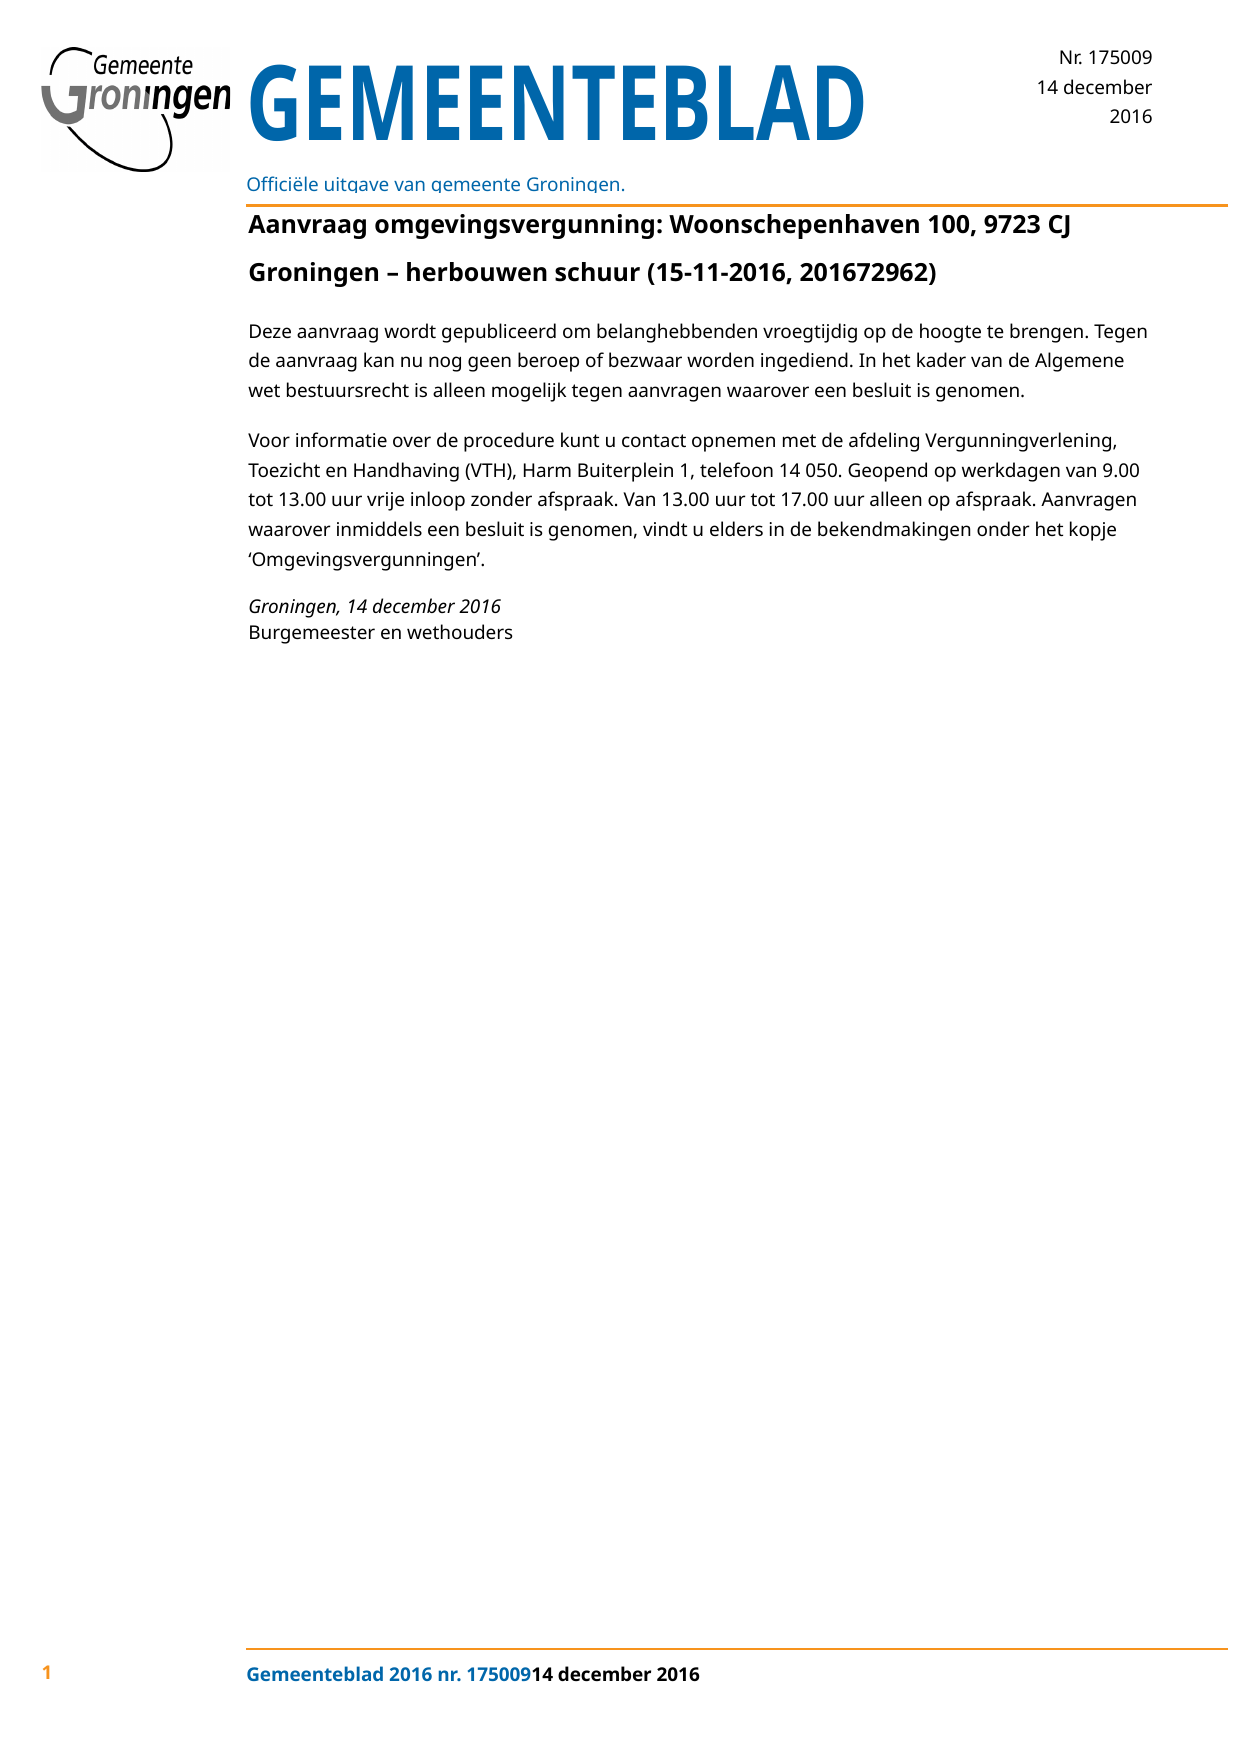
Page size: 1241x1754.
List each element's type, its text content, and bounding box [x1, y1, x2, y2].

text Voor informatie over de procedure kunt u contact opnemen met de afdeling Vergunningverlening, Toezicht en Handhaving (VTH), Harm Buiterplein 1, telefoon 14 050. Geopend op werkdagen van 9.00 tot 13.00 uur vrije inloop zonder afspraak. Van 13.00 uur tot 17.00 uur alleen op afspraak. Aanvragen waarover inmiddels een besluit is genomen, vindt u elders in de bekendmakingen onder het kopje ‘Omgevingsvergunningen’. [248, 427, 1152, 572]
text Deze aanvraag wordt gepubliceerd om belanghebbenden vroegtijdig op de hoogte te brengen. Tegen de aanvraag kan nu nog geen beroep of bezwaar worden ingediend. In het kader van de Algemene wet bestuursrecht is alleen mogelijk tegen aanvragen waarover een besluit is genomen. [248, 318, 1152, 403]
text Burgemeester en wethouders [248, 619, 1152, 645]
text Groningen, 14 december 2016 [248, 594, 1152, 619]
text Aanvraag omgevingsvergunning: Woonschepenhaven 100, 9723 CJ Groningen – herbouwen schuur (15-11-2016, 201672962) [248, 207, 1152, 288]
picture [41, 47, 231, 172]
